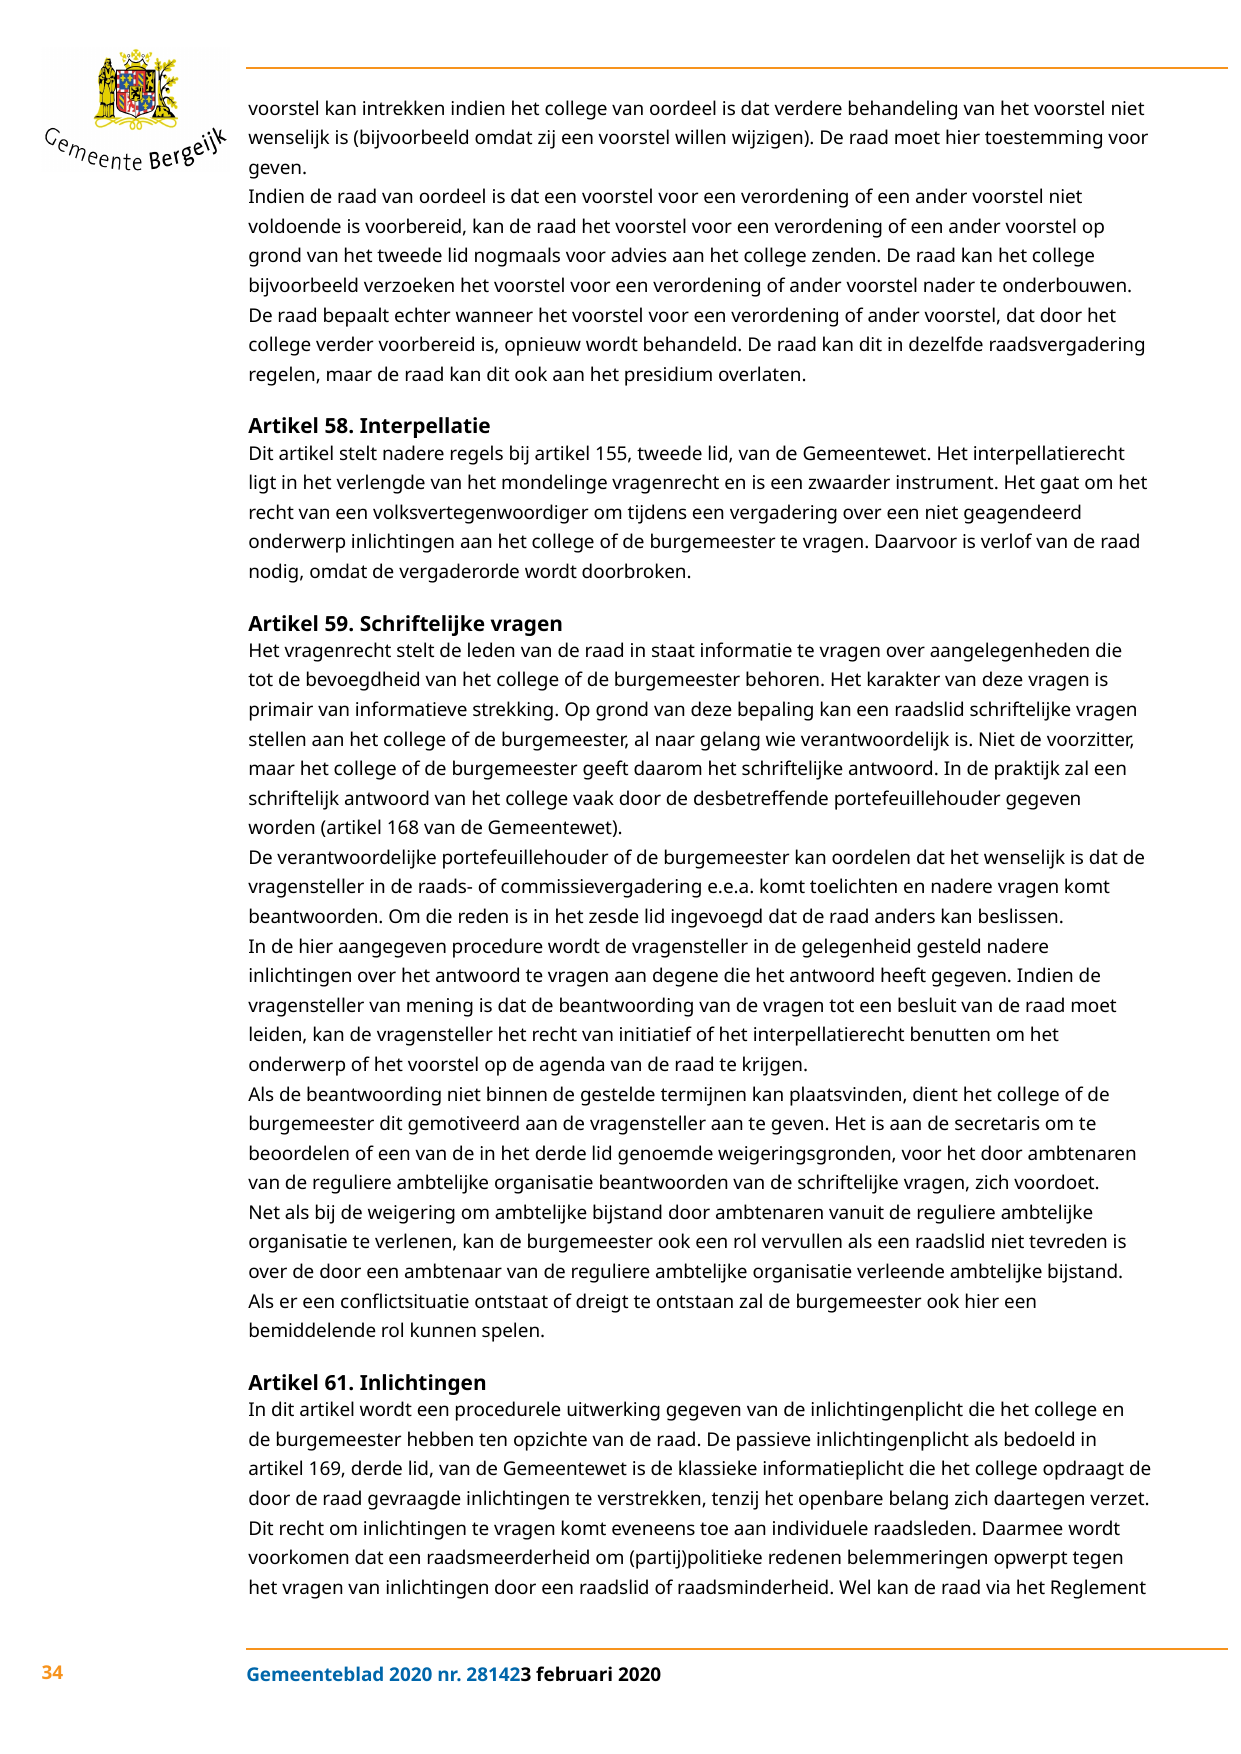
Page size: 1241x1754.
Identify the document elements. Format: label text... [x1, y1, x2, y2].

text In dit artikel wordt een procedurele uitwerking gegeven van de inlichtingenplicht die het college en de burgemeester hebben ten opzichte van de raad. De passieve inlichtingenplicht als bedoeld in artikel 169, derde lid, van de Gemeentewet is de klassieke informatieplicht die het college opdraagt de door de raad gevraagde inlichtingen te verstrekken, tenzij het openbare belang zich daartegen verzet. Dit recht om inlichtingen te vragen komt eveneens toe aan individuele raadsleden. Daarmee wordt voorkomen dat een raadsmeerderheid om (partij)politieke redenen belemmeringen opwerpt tegen het vragen van inlichtingen door een raadslid of raadsminderheid. Wel kan de raad via het Reglement [248, 1396, 1152, 1599]
text Indien de raad van oordeel is dat een voorstel voor een verordening of een ander voorstel niet voldoende is voorbereid, kan de raad het voorstel voor een verordening of een ander voorstel op grond van het tweede lid nogmaals voor advies aan het college zenden. De raad kan het college bijvoorbeeld verzoeken het voorstel voor een verordening of ander voorstel nader te onderbouwen. De raad bepaalt echter wanneer het voorstel voor een verordening of ander voorstel, dat door het college verder voorbereid is, opnieuw wordt behandeld. De raad kan dit in dezelfde raadsvergadering regelen, maar de raad kan dit ook aan het presidium overlaten. [248, 183, 1152, 387]
text voorstel kan intrekken indien het college van oordeel is dat verdere behandeling van het voorstel niet wenselijk is (bijvoorbeeld omdat zij een voorstel willen wijzigen). De raad moet hier toestemming voor geven. [248, 95, 1152, 180]
text Artikel 59. Schriftelijke vragen [248, 609, 1152, 637]
text Artikel 61. Inlichtingen [248, 1368, 1152, 1396]
text Artikel 58. Interpellatie [248, 411, 1152, 440]
text Als de beantwoording niet binnen de gestelde termijnen kan plaatsvinden, dient het college of de burgemeester dit gemotiveerd aan de vragensteller aan te geven. Het is aan de secretaris om te beoordelen of een van de in het derde lid genoemde weigeringsgronden, voor het door ambtenaren van de reguliere ambtelijke organisatie beantwoorden van de schriftelijke vragen, zich voordoet. [248, 1081, 1152, 1195]
text In de hier aangegeven procedure wordt de vragensteller in de gelegenheid gesteld nadere inlichtingen over het antwoord te vragen aan degene die het antwoord heeft gegeven. Indien de vragensteller van mening is dat de beantwoording van de vragen tot een besluit van de raad moet leiden, kan de vragensteller het recht van initiatief of het interpellatierecht benutten om het onderwerp of het voorstel op de agenda van de raad te krijgen. [248, 933, 1152, 1077]
text Net als bij de weigering om ambtelijke bijstand door ambtenaren vanuit de reguliere ambtelijke organisatie te verlenen, kan de burgemeester ook een rol vervullen als een raadslid niet tevreden is over de door een ambtenaar van de reguliere ambtelijke organisatie verleende ambtelijke bijstand. Als er een conflictsituatie ontstaat of dreigt te ontstaan zal de burgemeester ook hier een bemiddelende rol kunnen spelen. [248, 1199, 1152, 1343]
text Dit artikel stelt nadere regels bij artikel 155, tweede lid, van de Gemeentewet. Het interpellatierecht ligt in het verlengde van het mondelinge vragenrecht en is een zwaarder instrument. Het gaat om het recht van een volksvertegenwoordiger om tijdens een vergadering over een niet geagendeerd onderwerp inlichtingen aan het college of de burgemeester te vragen. Daarvoor is verlof van de raad nodig, omdat de vergaderorde wordt doorbroken. [248, 440, 1152, 584]
text De verantwoordelijke portefeuillehouder of de burgemeester kan oordelen dat het wenselijk is dat de vragensteller in de raads- of commissievergadering e.e.a. komt toelichten en nadere vragen komt beantwoorden. Om die reden is in het zesde lid ingevoegd dat de raad anders kan beslissen. [248, 844, 1152, 929]
text Het vragenrecht stelt de leden van de raad in staat informatie te vragen over aangelegenheden die tot de bevoegdheid van het college of de burgemeester behoren. Het karakter van deze vragen is primair van informatieve strekking. Op grond van deze bepaling kan een raadslid schriftelijke vragen stellen aan het college of de burgemeester, al naar gelang wie verantwoordelijk is. Niet de voorzitter, maar het college of de burgemeester geeft daarom het schriftelijke antwoord. In de praktijk zal een schriftelijk antwoord van het college vaak door de desbetreffende portefeuillehouder gegeven worden (artikel 168 van de Gemeentewet). [248, 637, 1152, 840]
picture [41, 47, 231, 172]
